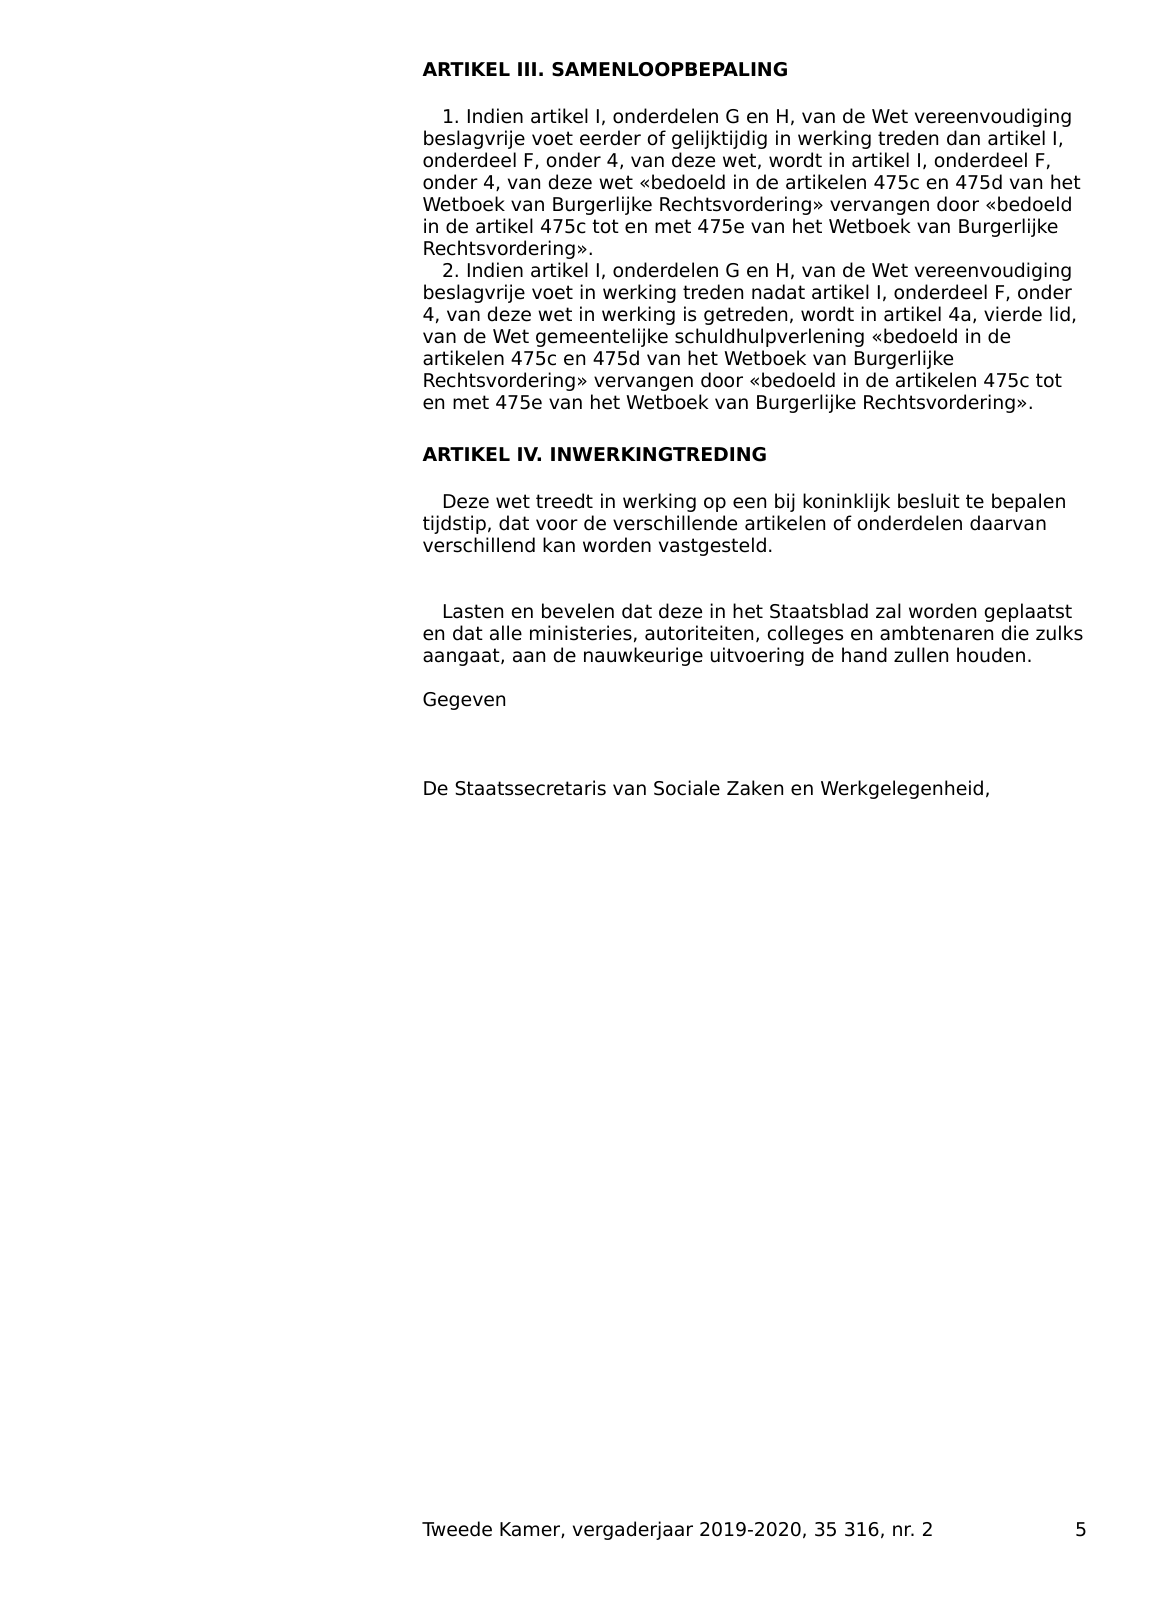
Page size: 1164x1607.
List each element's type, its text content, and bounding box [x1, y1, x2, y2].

text 1. Indien artikel I, onderdelen G en H, van de Wet vereenvoudiging beslagvrije voet eerder of gelijktijdig in werking treden dan artikel I, onderdeel F, onder 4, van deze wet, wordt in artikel I, onderdeel F, onder 4, van deze wet «bedoeld in de artikelen 475c en 475d van het Wetboek van Burgerlijke Rechtsvordering» vervangen door «bedoeld in de artikel 475c tot en met 475e van het Wetboek van Burgerlijke Rechtsvordering». [422, 106, 1087, 260]
text 2. Indien artikel I, onderdelen G en H, van de Wet vereenvoudiging beslagvrije voet in werking treden nadat artikel I, onderdeel F, onder 4, van deze wet in werking is getreden, wordt in artikel 4a, vierde lid, van de Wet gemeentelijke schuldhulpverlening «bedoeld in de artikelen 475c en 475d van het Wetboek van Burgerlijke Rechtsvordering» vervangen door «bedoeld in de artikelen 475c tot en met 475e van het Wetboek van Burgerlijke Rechtsvordering». [422, 260, 1087, 414]
subtitle ARTIKEL IV. INWERKINGTREDING [422, 444, 1087, 466]
text De Staatssecretaris van Sociale Zaken en Werkgelegenheid, [422, 778, 1087, 800]
subtitle ARTIKEL III. SAMENLOOPBEPALING [422, 59, 1087, 81]
text Deze wet treedt in werking op een bij koninklijk besluit te bepalen tijdstip, dat voor de verschillende artikelen of onderdelen daarvan verschillend kan worden vastgesteld. [422, 491, 1087, 557]
text Lasten en bevelen dat deze in het Staatsblad zal worden geplaatst en dat alle ministeries, autoriteiten, colleges en ambtenaren die zulks aangaat, aan de nauwkeurige uitvoering de hand zullen houden. [422, 601, 1087, 667]
text Gegeven [422, 689, 1087, 711]
